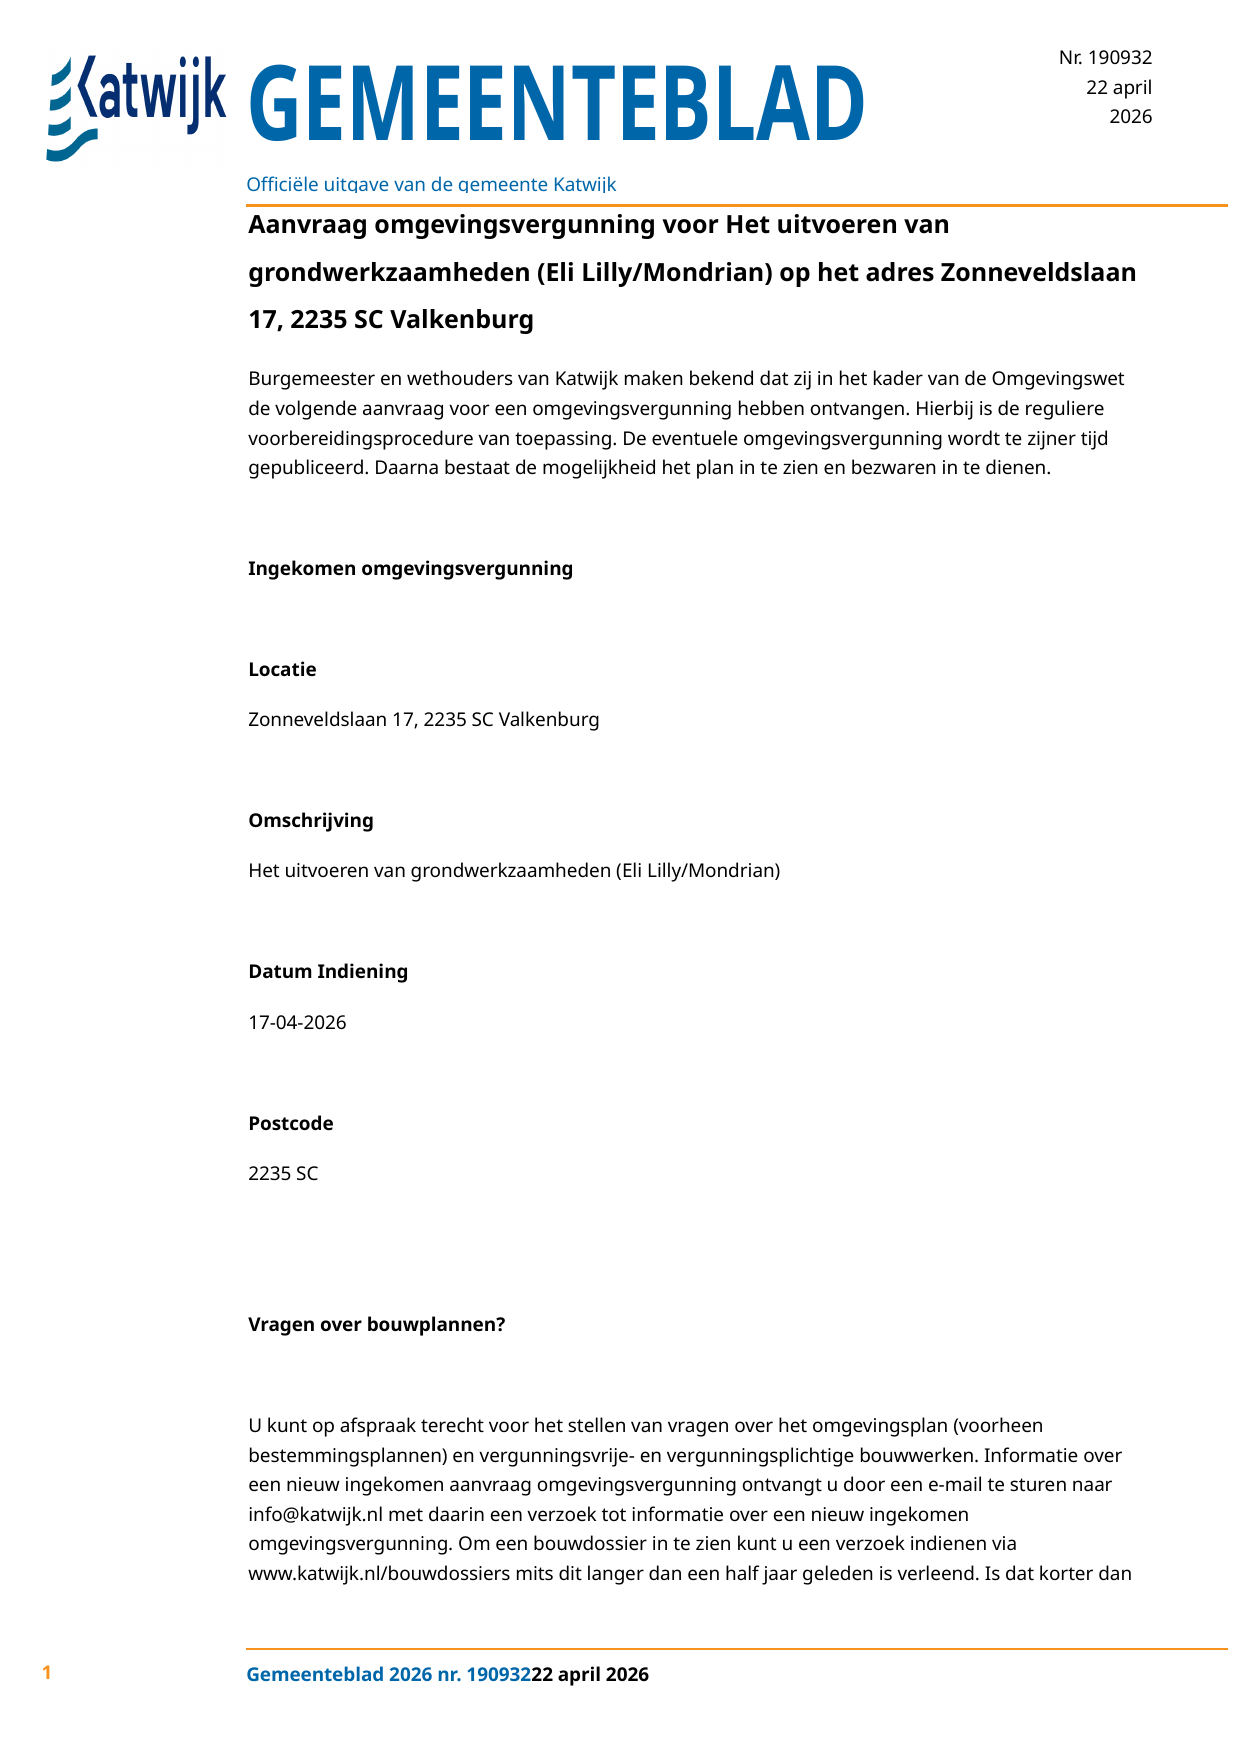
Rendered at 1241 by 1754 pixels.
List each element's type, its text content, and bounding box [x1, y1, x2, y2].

text Zonneveldslaan 17, 2235 SC Valkenburg [248, 706, 1152, 732]
text Burgemeester en wethouders van Katwijk maken bekend dat zij in het kader van de Omgevingswet de volgende aanvraag voor een omgevingsvergunning hebben ontvangen. Hierbij is de reguliere voorbereidingsprocedure van toepassing. De eventuele omgevingsvergunning wordt te zijner tijd gepubliceerd. Daarna bestaat de mogelijkheid het plan in te zien en bezwaren in te dienen. [248, 366, 1152, 480]
text Postcode [248, 1110, 1152, 1135]
text Omschrijving [248, 807, 1152, 833]
picture [41, 47, 231, 172]
text Vragen over bouwplannen? [248, 1311, 1152, 1337]
text Ingekomen omgevingsvergunning [248, 555, 1152, 581]
text Aanvraag omgevingsvergunning voor Het uitvoeren van grondwerkzaamheden (Eli Lilly/Mondrian) op het adres Zonneveldslaan 17, 2235 SC Valkenburg [248, 207, 1152, 336]
text Het uitvoeren van grondwerkzaamheden (Eli Lilly/Mondrian) [248, 858, 1152, 883]
text U kunt op afspraak terecht voor het stellen van vragen over het omgevingsplan (voorheen bestemmingsplannen) en vergunningsvrije- en vergunningsplichtige bouwwerken. Informatie over een nieuw ingekomen aanvraag omgevingsvergunning ontvangt u door een e-mail te sturen naar info@katwijk.nl met daarin een verzoek tot informatie over een nieuw ingekomen omgevingsvergunning. Om een bouwdossier in te zien kunt u een verzoek indienen via www.katwijk.nl/bouwdossiers mits dit langer dan een half jaar geleden is verleend. Is dat korter dan [248, 1412, 1152, 1586]
text 17-04-2026 [248, 1009, 1152, 1034]
text Locatie [248, 656, 1152, 682]
text Datum Indiening [248, 958, 1152, 984]
text 2235 SC [248, 1160, 1152, 1186]
